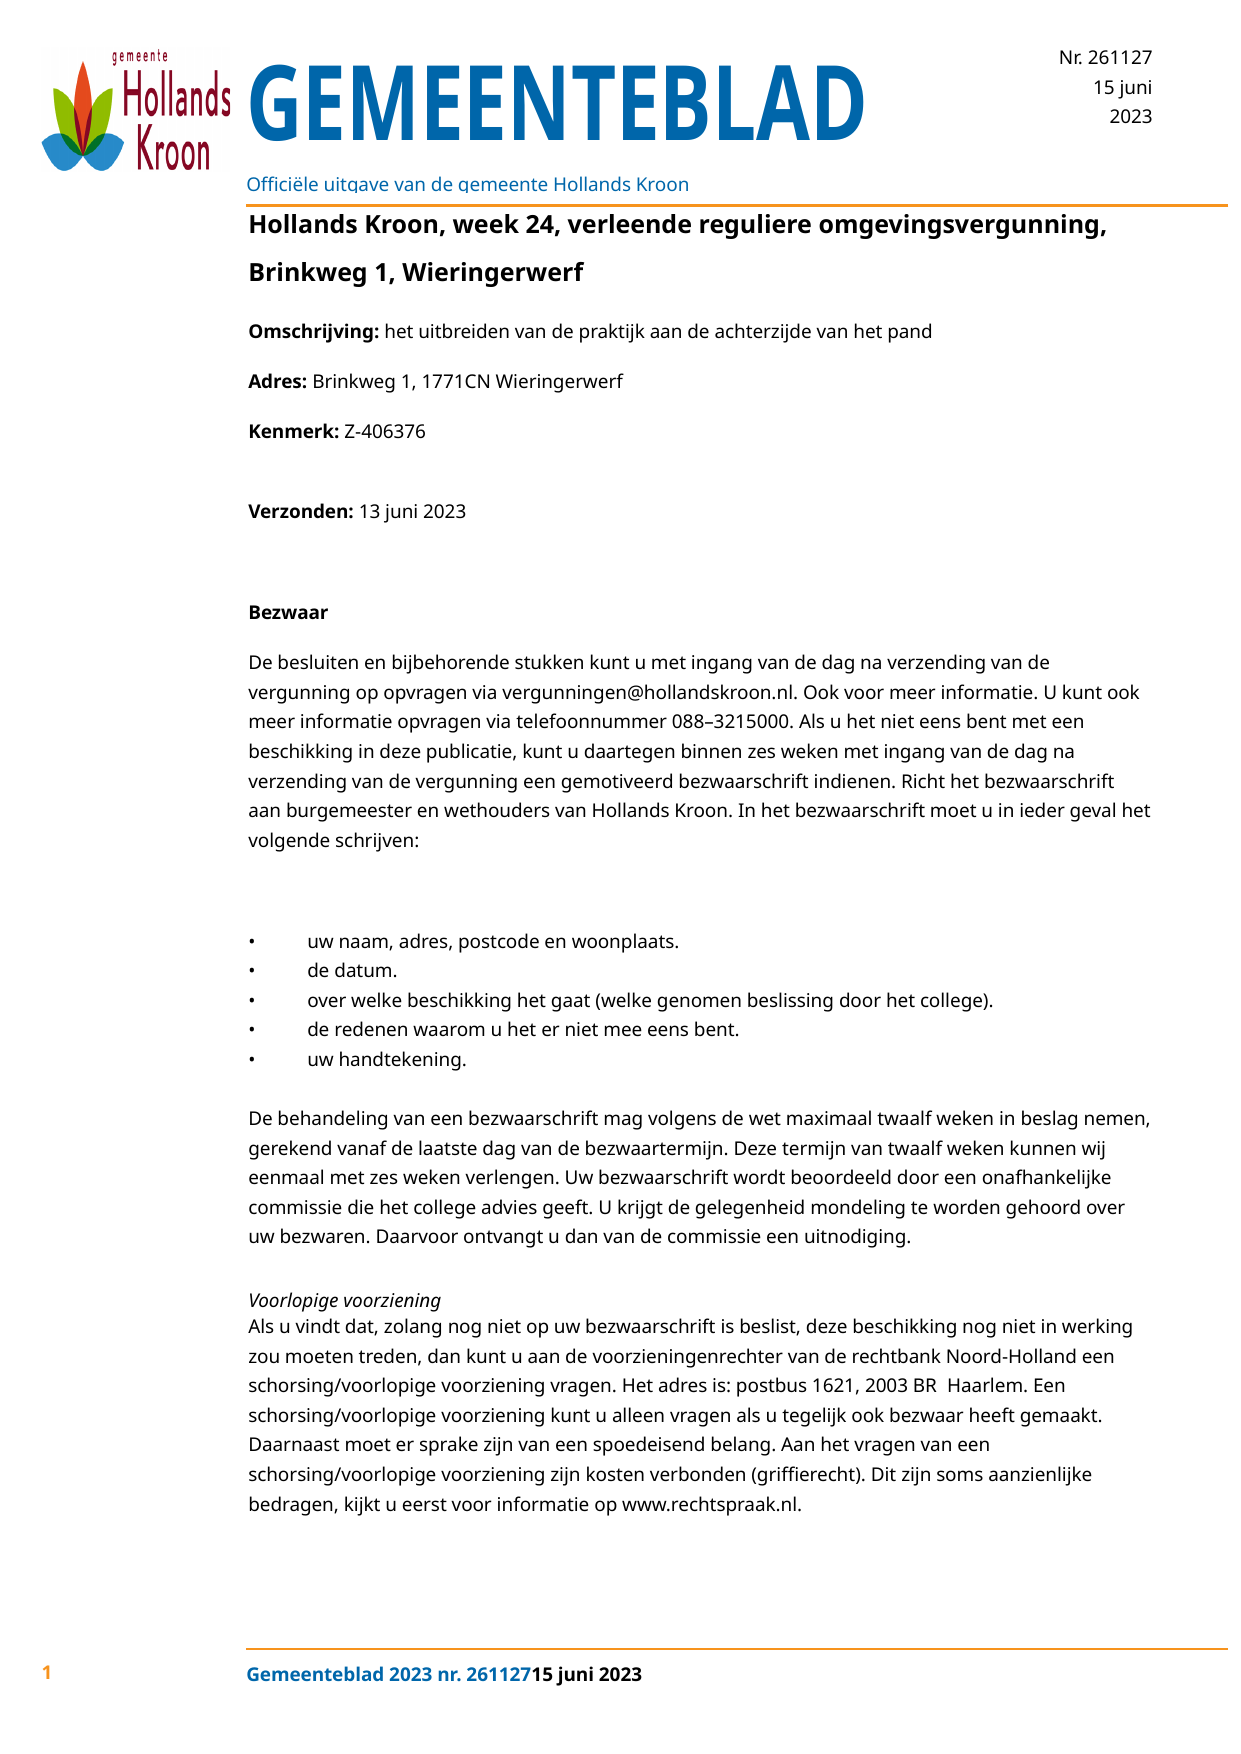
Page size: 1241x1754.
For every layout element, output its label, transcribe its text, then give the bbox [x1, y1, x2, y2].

text Hollands Kroon, week 24, verleende reguliere omgevingsvergunning, Brinkweg 1, Wieringerwerf [248, 207, 1152, 288]
text Voorlopige voorziening [248, 1288, 1152, 1313]
text Bezwaar [248, 599, 1152, 625]
list de datum. [248, 957, 1152, 983]
text De behandeling van een bezwaarschrift mag volgens de wet maximaal twaalf weken in beslag nemen, gerekend vanaf de laatste dag van de bezwaartermijn. Deze termijn van twaalf weken kunnen wij eenmaal met zes weken verlengen. Uw bezwaarschrift wordt beoordeeld door een onafhankelijke commissie die het college advies geeft. U krijgt de gelegenheid mondeling te worden gehoord over uw bezwaren. Daarvoor ontvangt u dan van de commissie een uitnodiging. [248, 1105, 1152, 1249]
text Als u vindt dat, zolang nog niet op uw bezwaarschrift is beslist, deze beschikking nog niet in werking zou moeten treden, dan kunt u aan de voorzieningenrechter van de rechtbank Noord-Holland een schorsing/voorlopige voorziening vragen. Het adres is: postbus 1621, 2003 BR Haarlem. Een schorsing/voorlopige voorziening kunt u alleen vragen als u tegelijk ook bezwaar heeft gemaakt. Daarnaast moet er sprake zijn van een spoedeisend belang. Aan het vragen van een schorsing/voorlopige voorziening zijn kosten verbonden (griffierecht). Dit zijn soms aanzienlijke bedragen, kijkt u eerst voor informatie op www.rechtspraak.nl. [248, 1313, 1152, 1517]
text Adres: Brinkweg 1, 1771CN Wieringerwerf [248, 368, 1152, 394]
list over welke beschikking het gaat (welke genomen beslissing door het college). [248, 987, 1152, 1013]
list de redenen waarom u het er niet mee eens bent. [248, 1017, 1152, 1042]
table_header [700, 469, 1152, 495]
table_header [248, 469, 700, 495]
list uw handtekening. [248, 1046, 1152, 1072]
text De besluiten en bijbehorende stukken kunt u met ingang van de dag na verzending van de vergunning op opvragen via vergunningen@hollandskroon.nl. Ook voor meer informatie. U kunt ook meer informatie opvragen via telefoonnummer 088–3215000. Als u het niet eens bent met een beschikking in deze publicatie, kunt u daartegen binnen zes weken met ingang van de dag na verzending van de vergunning een gemotiveerd bezwaarschrift indienen. Richt het bezwaarschrift aan burgemeester en wethouders van Hollands Kroon. In het bezwaarschrift moet u in ieder geval het volgende schrijven: [248, 649, 1152, 853]
text Omschrijving: het uitbreiden van de praktijk aan de achterzijde van het pand [248, 318, 1152, 344]
list uw naam, adres, postcode en woonplaats. [248, 928, 1152, 953]
text Kenmerk: Z-406376 [248, 419, 1152, 444]
picture [41, 47, 231, 172]
text Verzonden: 13 juni 2023 [248, 498, 1152, 524]
